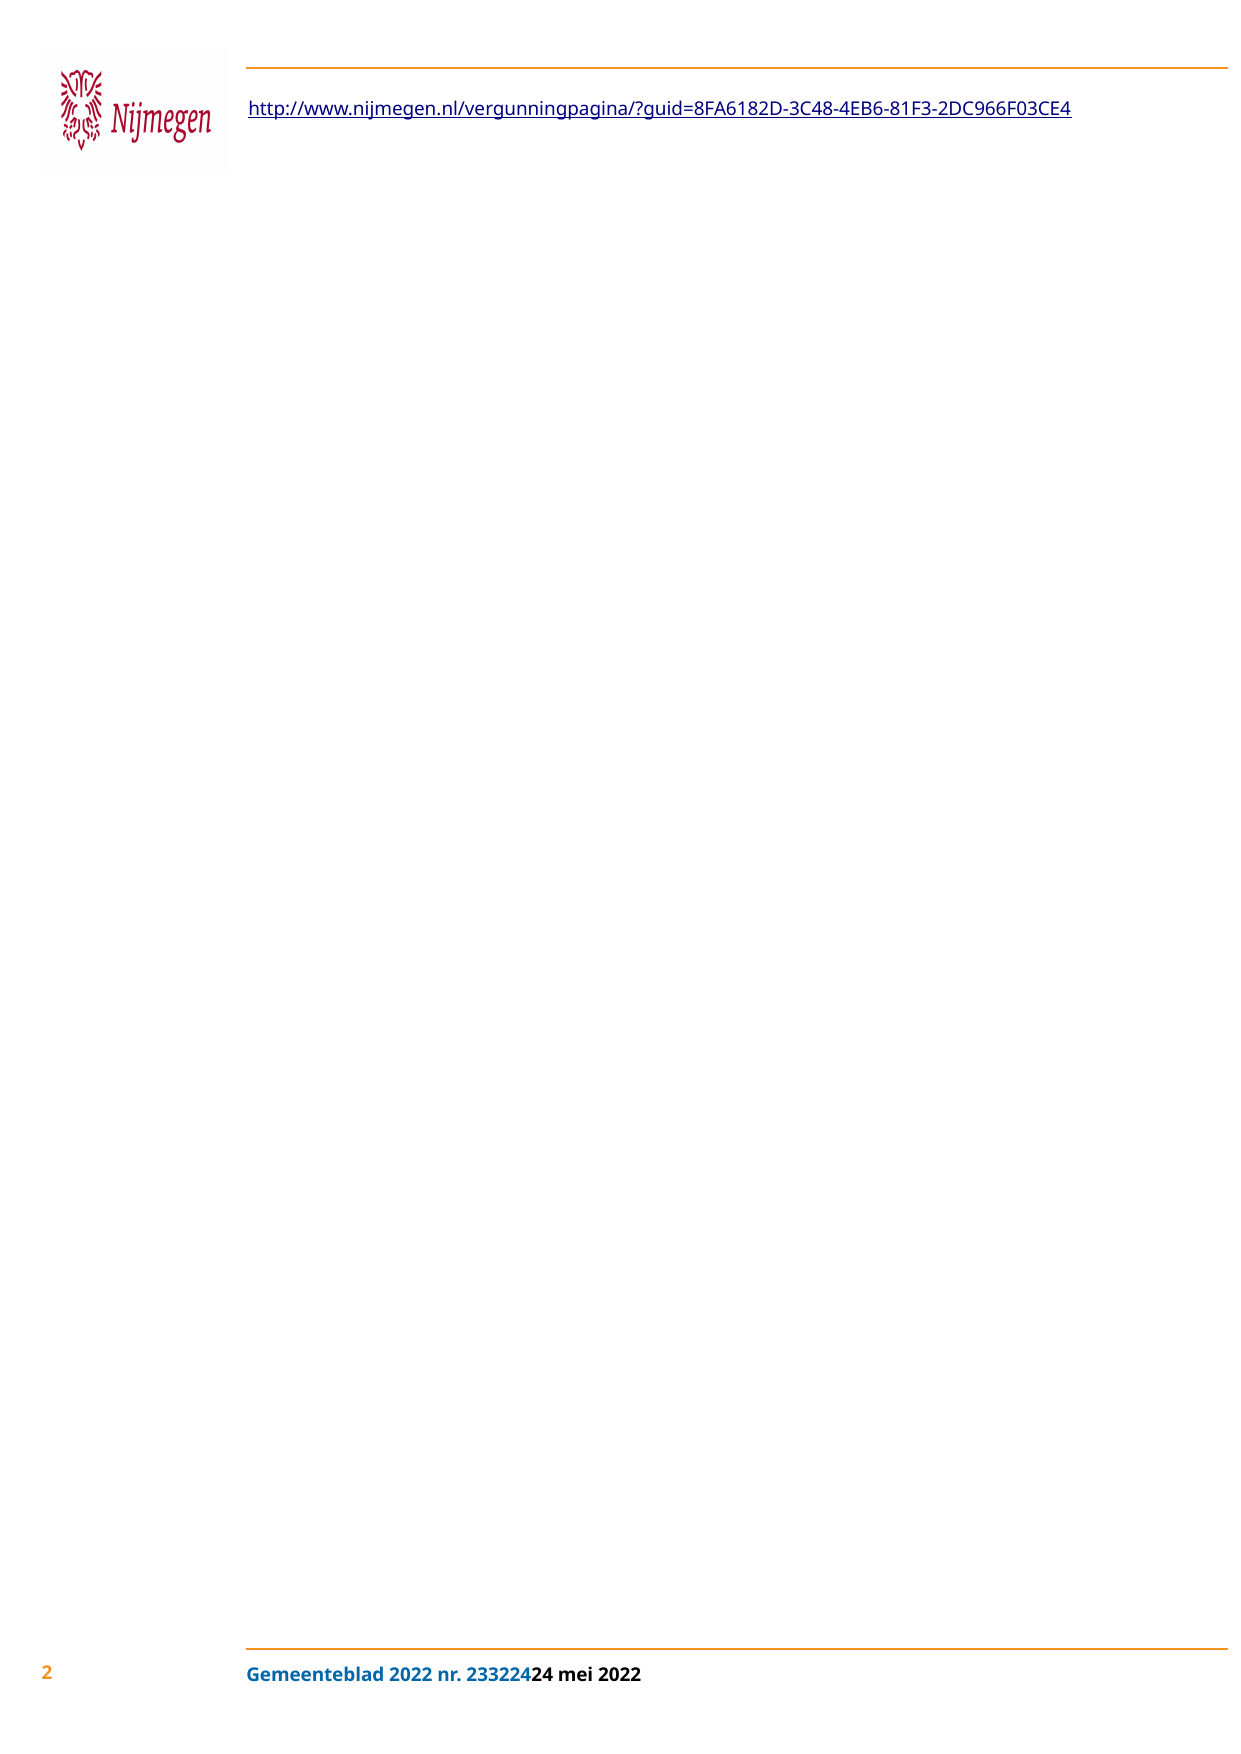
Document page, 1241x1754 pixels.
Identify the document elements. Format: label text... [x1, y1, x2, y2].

picture [41, 47, 231, 172]
text http://www.nijmegen.nl/vergunningpagina/?guid=8FA6182D-3C48-4EB6-81F3-2DC966F03CE4 [248, 95, 1152, 121]
